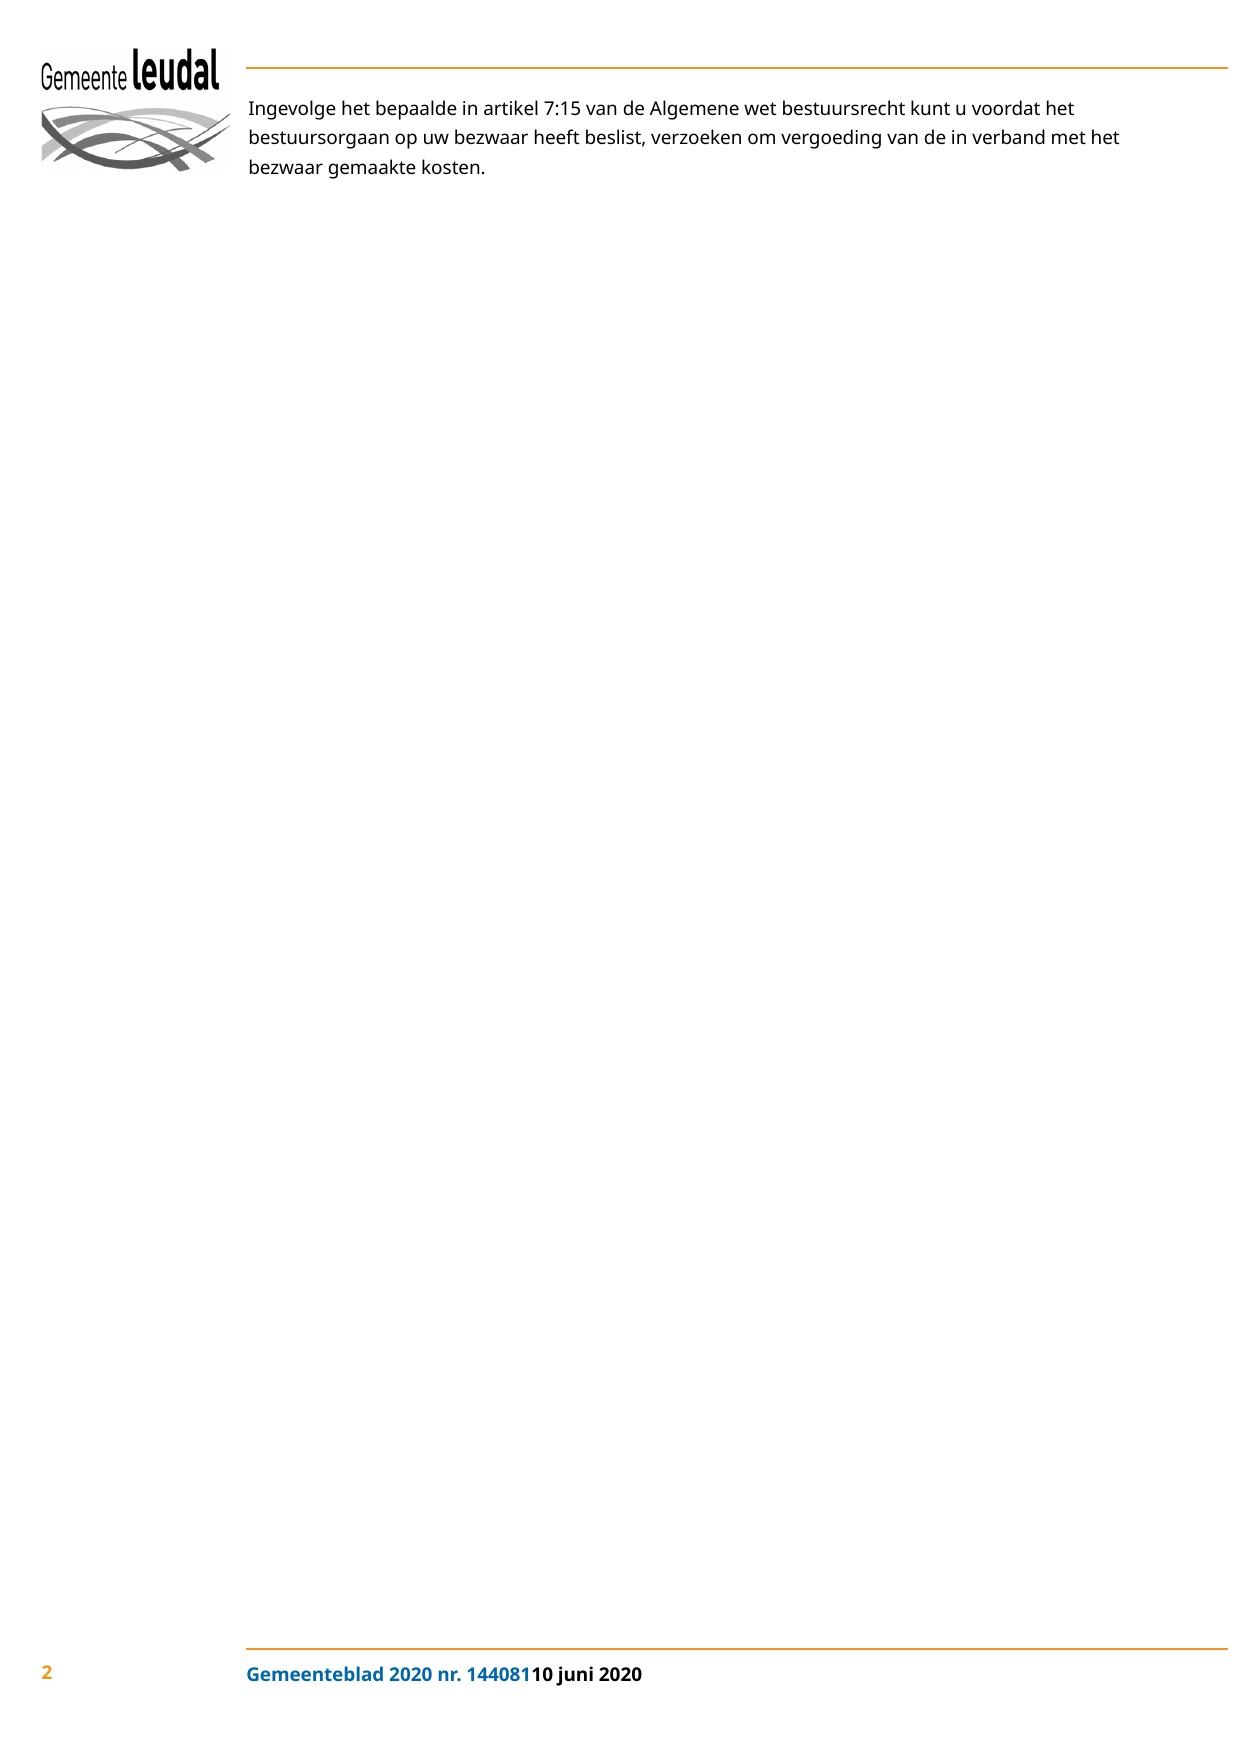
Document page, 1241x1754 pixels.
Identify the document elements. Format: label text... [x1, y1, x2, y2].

picture [41, 47, 231, 172]
text Ingevolge het bepaalde in artikel 7:15 van de Algemene wet bestuursrecht kunt u voordat het bestuursorgaan op uw bezwaar heeft beslist, verzoeken om vergoeding van de in verband met het bezwaar gemaakte kosten. [248, 95, 1152, 180]
